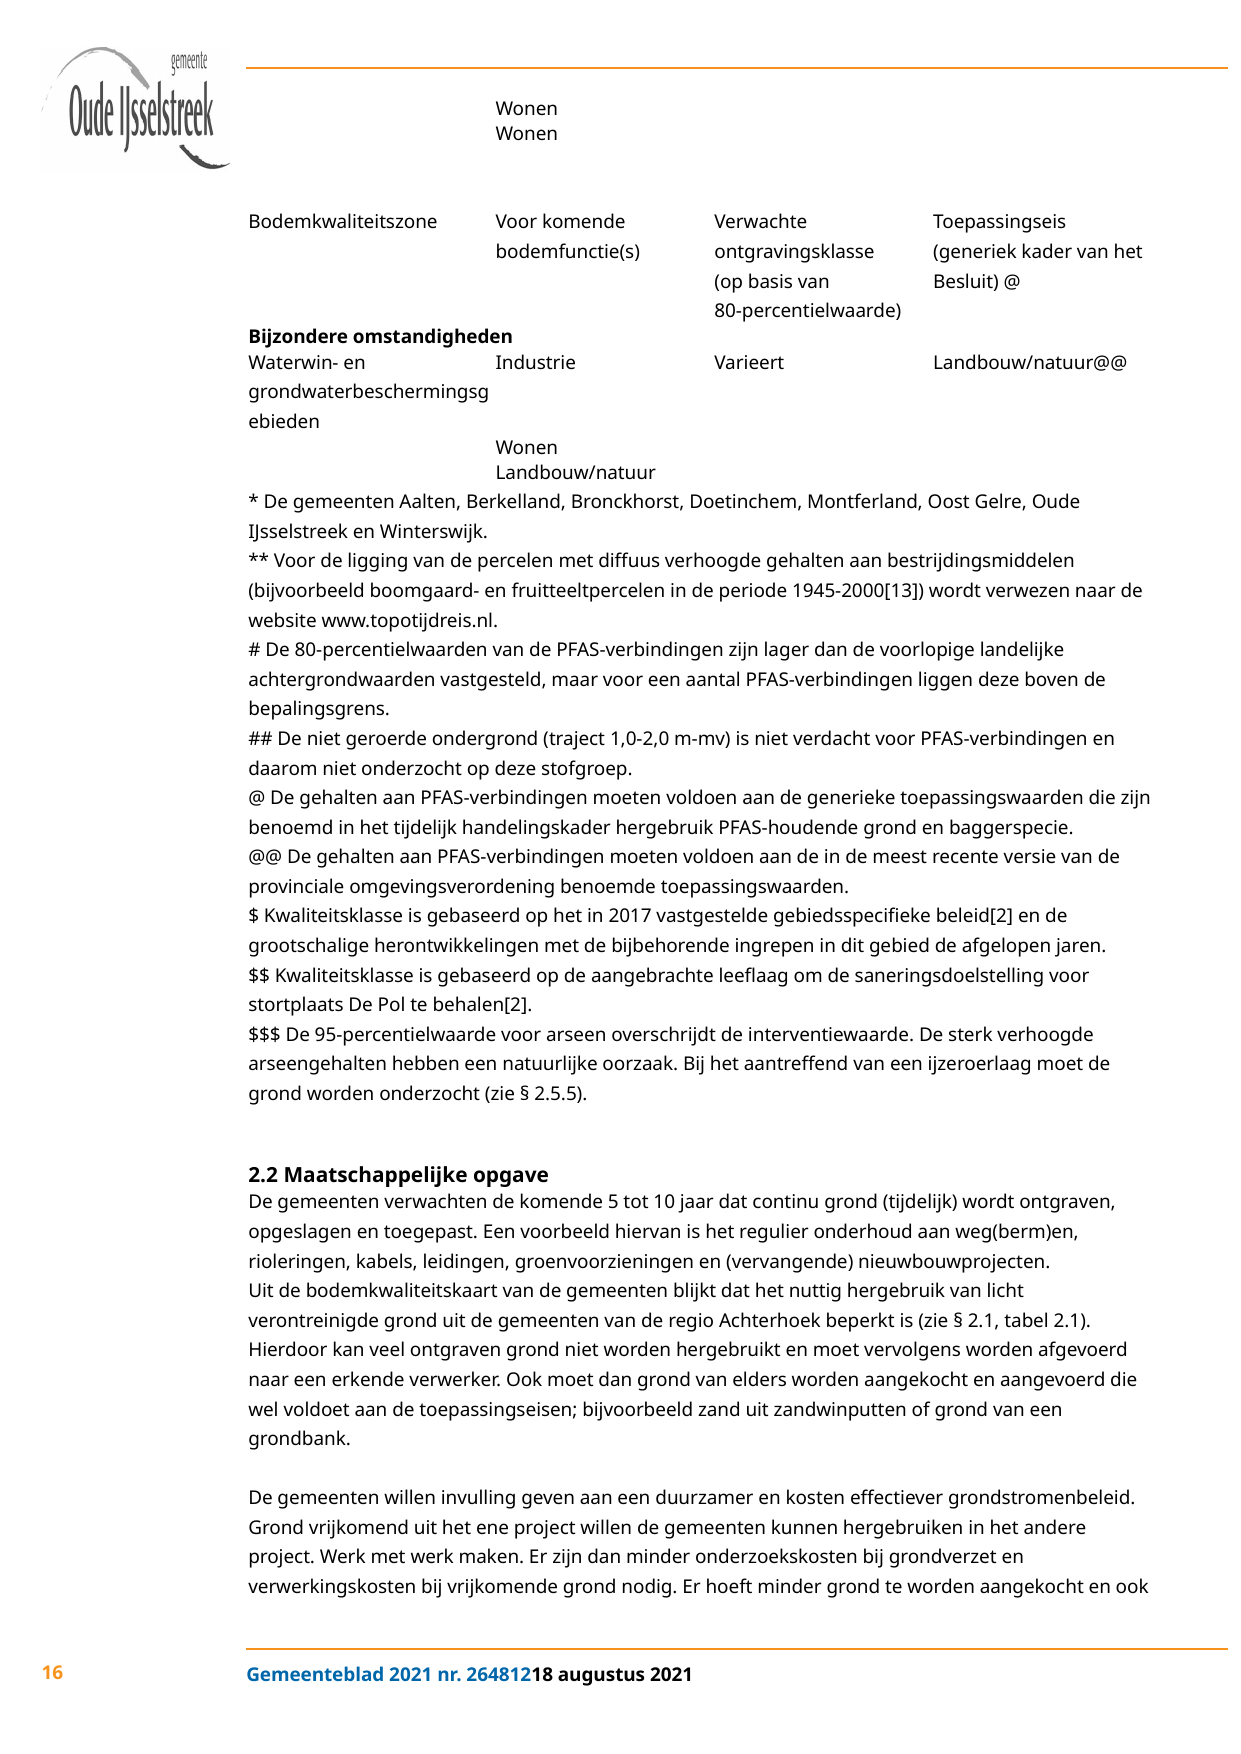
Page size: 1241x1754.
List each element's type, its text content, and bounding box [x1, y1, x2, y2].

table_header Voor komende bodemfunctie(s) [495, 209, 714, 323]
table_cell Landbouw/natuur@@ [933, 349, 1152, 434]
text $$ Kwaliteitsklasse is gebaseerd op de aangebrachte leeflaag om de saneringsdoelstelling voor stortplaats De Pol te behalen[2]. [248, 962, 1152, 1017]
table_cell Landbouw/natuur [495, 460, 714, 485]
text # De 80-percentielwaarden van de PFAS-verbindingen zijn lager dan de voorlopige landelijke achtergrondwaarden vastgesteld, maar voor een aantal PFAS-verbindingen liggen deze boven de bepalingsgrens. [248, 636, 1152, 721]
text De gemeenten willen invulling geven aan een duurzamer en kosten effectiever grondstromenbeleid. Grond vrijkomend uit het ene project willen de gemeenten kunnen hergebruiken in het andere project. Werk met werk maken. Er zijn dan minder onderzoekskosten bij grondverzet en verwerkingskosten bij vrijkomende grond nodig. Er hoeft minder grond te worden aangekocht en ook [248, 1484, 1152, 1599]
table_cell [248, 434, 495, 459]
table_cell Wonen [495, 95, 714, 121]
table_cell [714, 434, 933, 459]
text De gemeenten verwachten de komende 5 tot 10 jaar dat continu grond (tijdelijk) wordt ontgraven, opgeslagen en toegepast. Een voorbeeld hiervan is het regulier onderhoud aan weg(berm)en, rioleringen, kabels, leidingen, groenvoorzieningen en (vervangende) nieuwbouwprojecten. [248, 1189, 1152, 1273]
table_cell [714, 460, 933, 485]
picture [41, 47, 231, 172]
table_cell Waterwin- en grondwaterbeschermingsgebieden [248, 349, 495, 434]
table_cell Wonen [495, 434, 714, 459]
text ## De niet geroerde ondergrond (traject 1,0-2,0 m-mv) is niet verdacht voor PFAS-verbindingen en daarom niet onderzocht op deze stofgroep. [248, 725, 1152, 781]
text @@ De gehalten aan PFAS-verbindingen moeten voldoen aan de in de meest recente versie van de provinciale omgevingsverordening benoemde toepassingswaarden. [248, 843, 1152, 899]
table_cell [248, 460, 495, 485]
table_cell [714, 95, 933, 121]
text @ De gehalten aan PFAS-verbindingen moeten voldoen aan de generieke toepassingswaarden die zijn benoemd in het tijdelijk handelingskader hergebruik PFAS-houdende grond en baggerspecie. [248, 784, 1152, 840]
table_cell [933, 460, 1152, 485]
text * De gemeenten Aalten, Berkelland, Bronckhorst, Doetinchem, Montferland, Oost Gelre, Oude IJsselstreek en Winterswijk. [248, 488, 1152, 544]
table_cell Wonen [495, 121, 714, 146]
table_cell [248, 95, 495, 121]
text ** Voor de ligging van de percelen met diffuus verhoogde gehalten aan bestrijdingsmiddelen (bijvoorbeeld boomgaard- en fruitteeltpercelen in de periode 1945-2000[13]) wordt verwezen naar de website www.topotijdreis.nl. [248, 548, 1152, 633]
table_header Toepassingseis (generiek kader van het Besluit) @ [933, 209, 1152, 323]
text $ Kwaliteitsklasse is gebaseerd op het in 2017 vastgestelde gebiedsspecifieke beleid[2] en de grootschalige herontwikkelingen met de bijbehorende ingrepen in dit gebied de afgelopen jaren. [248, 903, 1152, 958]
table_header Verwachte ontgravingsklasse (op basis van 80-percentielwaarde) [714, 209, 933, 323]
table_cell [933, 434, 1152, 459]
table_cell [248, 121, 495, 146]
text $$$ De 95-percentielwaarde voor arseen overschrijdt de interventiewaarde. De sterk verhoogde arseengehalten hebben een natuurlijke oorzaak. Bij het aantreffend van een ijzeroerlaag moet de grond worden onderzocht (zie § 2.5.5). [248, 1021, 1152, 1106]
table_cell Industrie [495, 349, 714, 434]
table_cell Bijzondere omstandigheden [248, 323, 1152, 349]
text Uit de bodemkwaliteitskaart van de gemeenten blijkt dat het nuttig hergebruik van licht verontreinigde grond uit de gemeenten van de regio Achterhoek beperkt is (zie § 2.1, tabel 2.1). Hierdoor kan veel ontgraven grond niet worden hergebruikt en moet vervolgens worden afgevoerd naar een erkende verwerker. Ook moet dan grond van elders worden aangekocht en aangevoerd die wel voldoet aan de toepassingseisen; bijvoorbeeld zand uit zandwinputten of grond van een grondbank. [248, 1277, 1152, 1451]
table_cell [933, 121, 1152, 146]
table_header Bodemkwaliteitszone [248, 209, 495, 323]
table_cell Varieert [714, 349, 933, 434]
text 2.2 Maatschappelijke opgave [248, 1160, 1152, 1189]
table_cell [714, 121, 933, 146]
table_cell [933, 95, 1152, 121]
